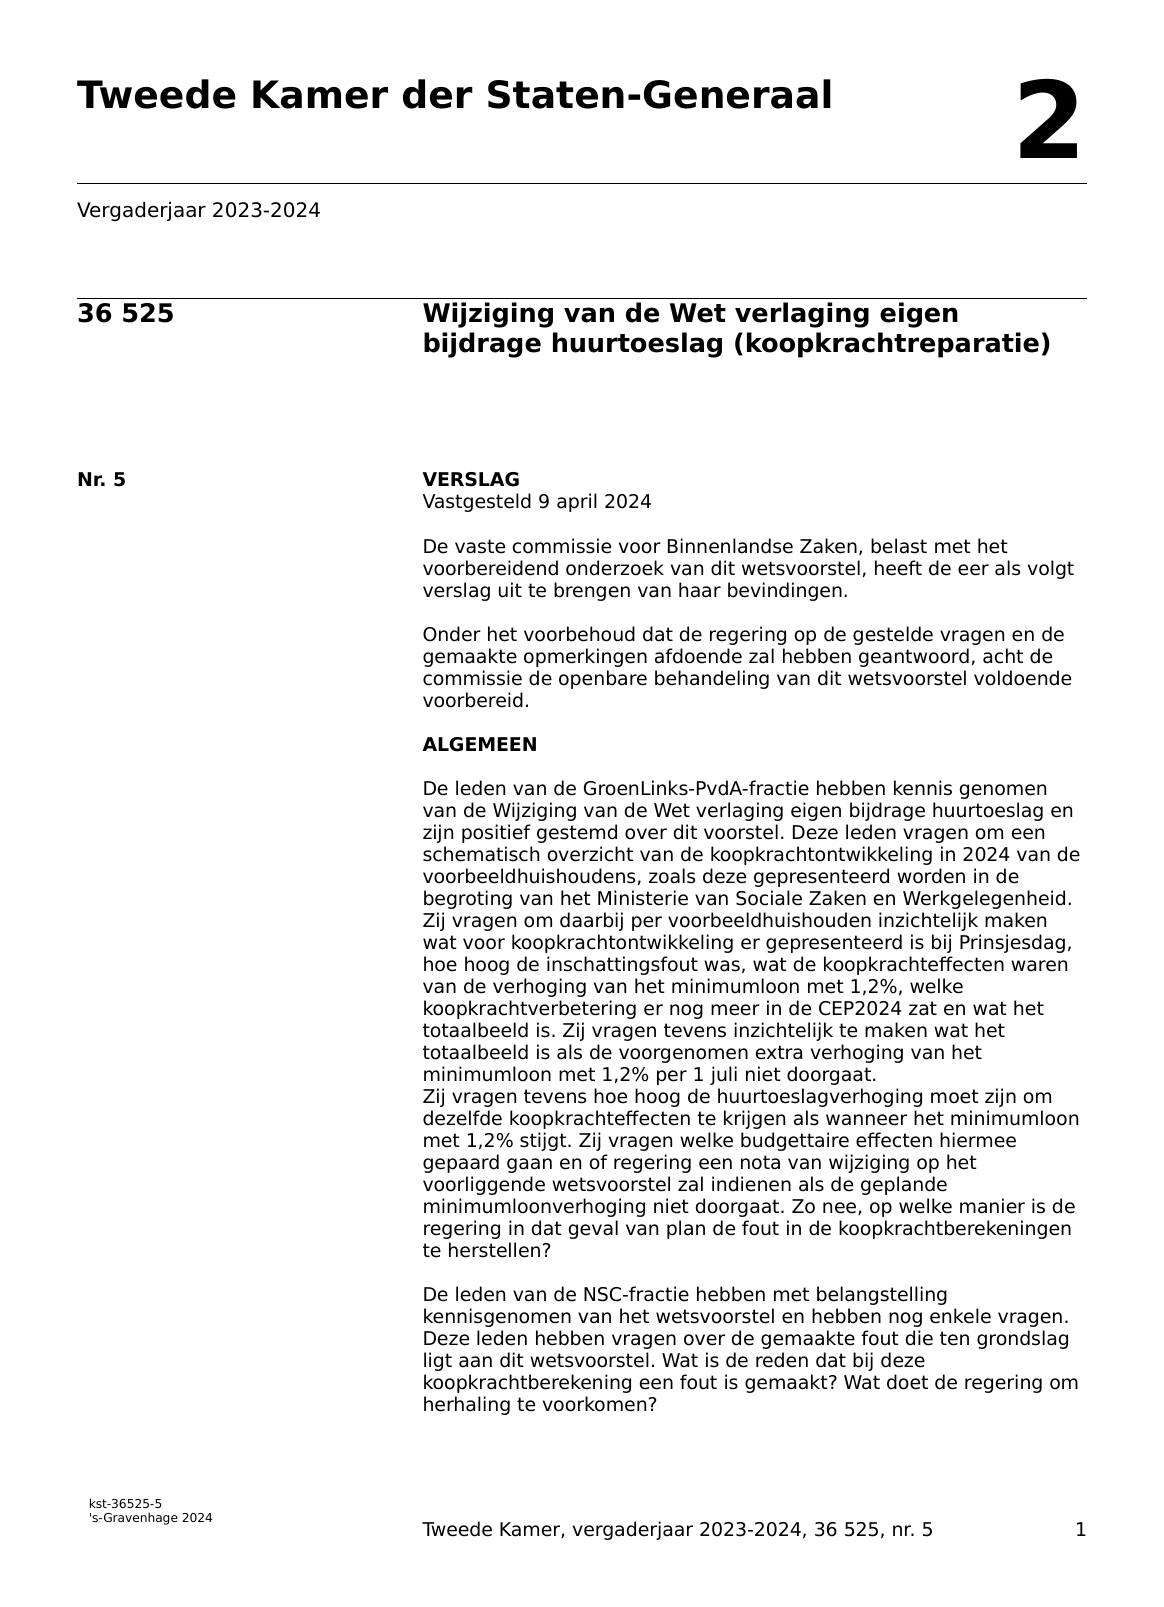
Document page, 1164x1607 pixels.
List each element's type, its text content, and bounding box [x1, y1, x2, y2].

subtitle Nr. 5 VERSLAG [77, 469, 1087, 491]
text Vastgesteld 9 april 2024 [422, 491, 1087, 513]
table_header 2 [886, 59, 1087, 183]
subtitle 36 525 Wijziging van de Wet verlaging eigen bijdrage huurtoeslag (koopkrachtreparatie) [77, 299, 1087, 358]
table_header Tweede Kamer der Staten-Generaal [77, 59, 886, 183]
text Zij vragen tevens hoe hoog de huurtoeslagverhoging moet zijn om dezelfde koopkrachteffecten te krijgen als wanneer het minimumloon met 1,2% stijgt. Zij vragen welke budgettaire effecten hiermee gepaard gaan en of regering een nota van wijziging op het voorliggende wetsvoorstel zal indienen als de geplande minimumloonverhoging niet doorgaat. Zo nee, op welke manier is de regering in dat geval van plan de fout in de koopkrachtberekeningen te herstellen? [422, 1086, 1087, 1261]
text kst-36525-5 [88, 1497, 323, 1511]
text De leden van de GroenLinks-PvdA-fractie hebben kennis genomen van de Wijziging van de Wet verlaging eigen bijdrage huurtoeslag en zijn positief gestemd over dit voorstel. Deze leden vragen om een schematisch overzicht van de koopkrachtontwikkeling in 2024 van de voorbeeldhuishoudens, zoals deze gepresenteerd worden in de begroting van het Ministerie van Sociale Zaken en Werkgelegenheid. Zij vragen om daarbij per voorbeeldhuishouden inzichtelijk maken wat voor koopkrachtontwikkeling er gepresenteerd is bij Prinsjesdag, hoe hoog de inschattingsfout was, wat de koopkrachteffecten waren van de verhoging van het minimumloon met 1,2%, welke koopkrachtverbetering er nog meer in de CEP2024 zat en wat het totaalbeeld is. Zij vragen tevens inzichtelijk te maken wat het totaalbeeld is als de voorgenomen extra verhoging van het minimumloon met 1,2% per 1 juli niet doorgaat. [422, 778, 1087, 1086]
subtitle ALGEMEEN [422, 734, 1087, 756]
text De leden van de NSC-fractie hebben met belangstelling kennisgenomen van het wetsvoorstel en hebben nog enkele vragen. [422, 1284, 1087, 1328]
text 's-Gravenhage 2024 [88, 1511, 323, 1525]
text Deze leden hebben vragen over de gemaakte fout die ten grondslag ligt aan dit wetsvoorstel. Wat is de reden dat bij deze koopkrachtberekening een fout is gemaakt? Wat doet de regering om herhaling te voorkomen? [422, 1328, 1087, 1416]
text De vaste commissie voor Binnenlandse Zaken, belast met het voorbereidend onderzoek van dit wetsvoorstel, heeft de eer als volgt verslag uit te brengen van haar bevindingen. [422, 536, 1087, 601]
table_cell Vergaderjaar 2023-2024 [77, 184, 1087, 298]
text Onder het voorbehoud dat de regering op de gestelde vragen en de gemaakte opmerkingen afdoende zal hebben geantwoord, acht de commissie de openbare behandeling van dit wetsvoorstel voldoende voorbereid. [422, 624, 1087, 712]
